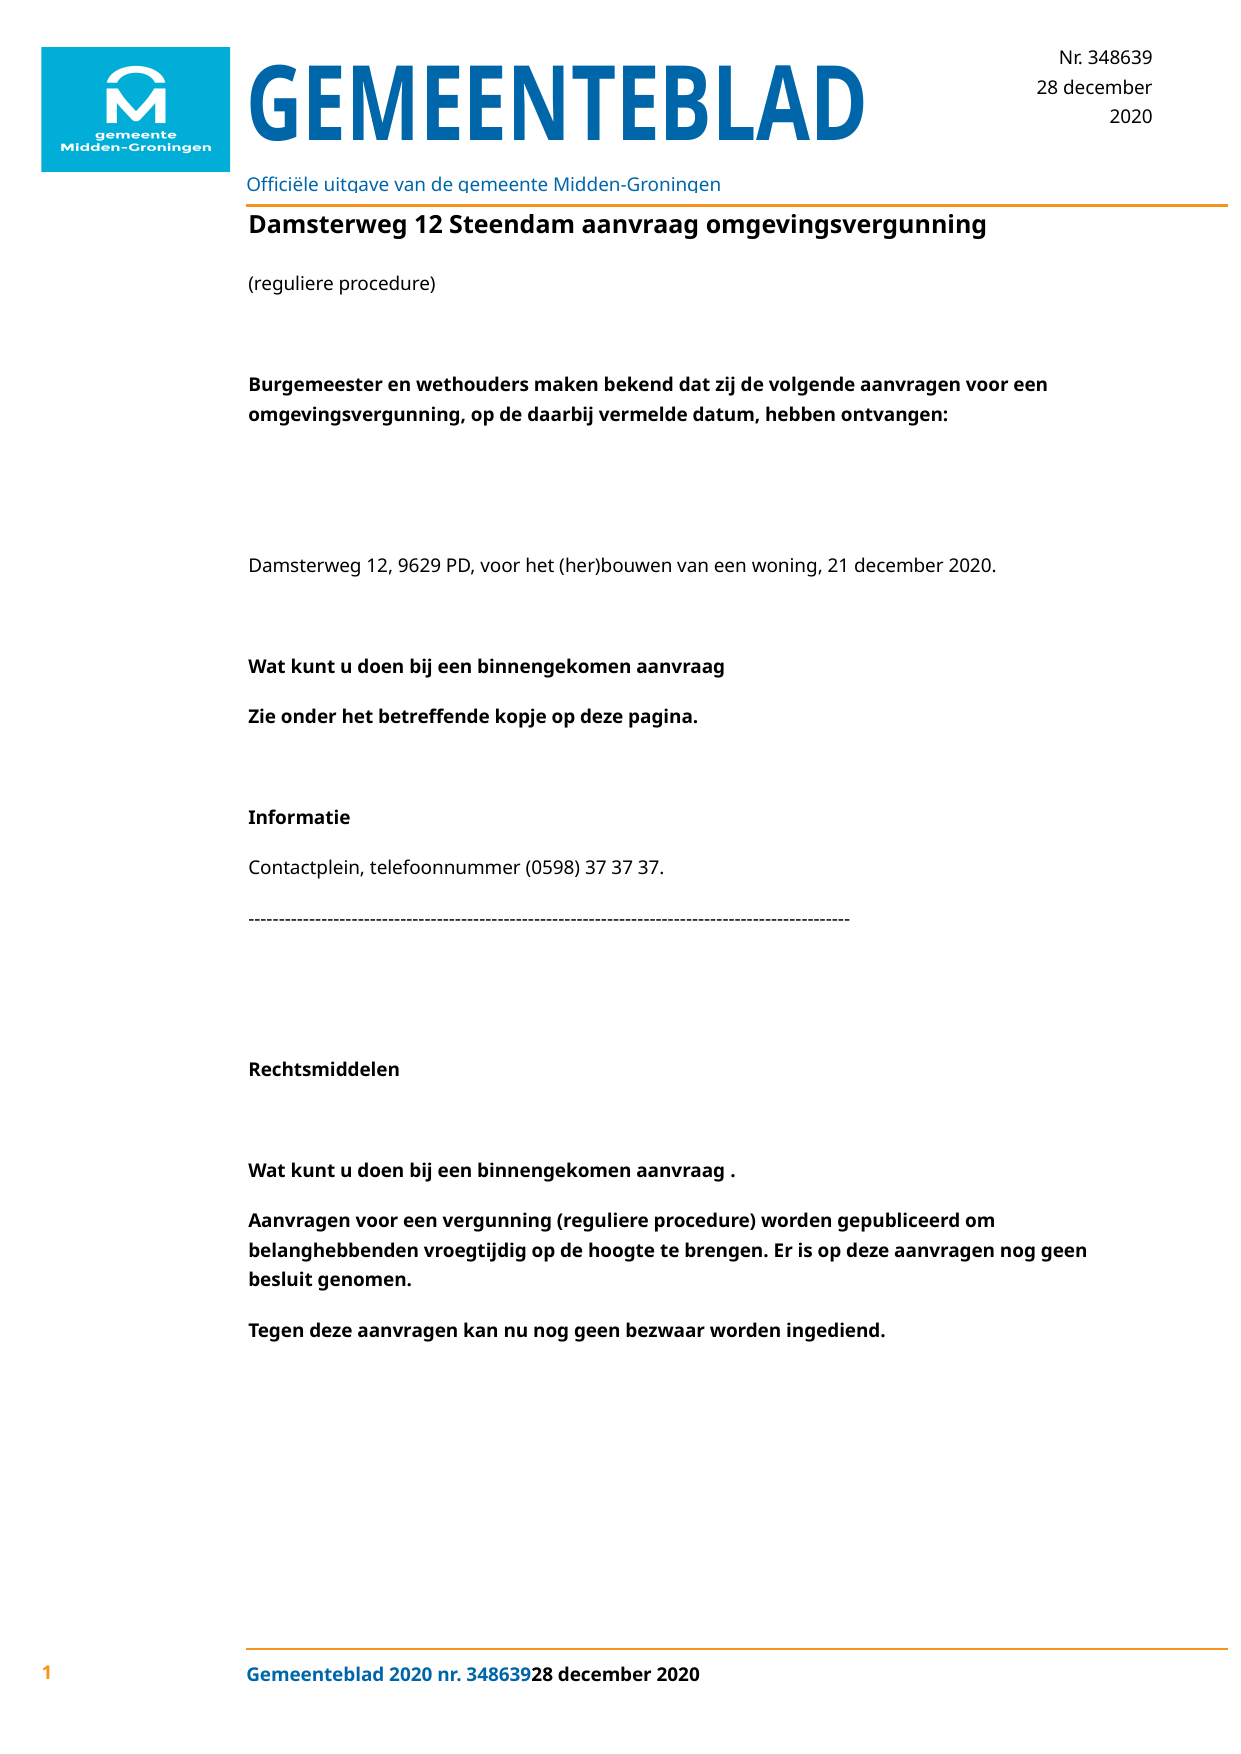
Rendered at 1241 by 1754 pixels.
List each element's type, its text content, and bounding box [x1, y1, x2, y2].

text --------------------------------------------------------------------------------------------------- [248, 905, 1152, 931]
text Contactplein, telefoonnummer (0598) 37 37 37. [248, 854, 1152, 880]
text Burgemeester en wethouders maken bekend dat zij de volgende aanvragen voor een omgevingsvergunning, op de daarbij vermelde datum, hebben ontvangen: [248, 371, 1152, 426]
picture [184, 146, 190, 153]
text (reguliere procedure) [248, 270, 1152, 296]
text Damsterweg 12 Steendam aanvraag omgevingsvergunning [248, 207, 1152, 241]
text Wat kunt u doen bij een binnengekomen aanvraag . [248, 1157, 1152, 1183]
text Tegen deze aanvragen kan nu nog geen bezwaar worden ingediend. [248, 1317, 1152, 1343]
text Damsterweg 12, 9629 PD, voor het (her)bouwen van een woning, 21 december 2020. [248, 552, 1152, 578]
text Aanvragen voor een vergunning (reguliere procedure) worden gepubliceerd om belanghebbenden vroegtijdig op de hoogte te brengen. Er is op deze aanvragen nog geen besluit genomen. [248, 1207, 1152, 1292]
text Wat kunt u doen bij een binnengekomen aanvraag [248, 653, 1152, 678]
text Informatie [248, 804, 1152, 830]
text Rechtsmiddelen [248, 1056, 1152, 1082]
text Zie onder het betreffende kopje op deze pagina. [248, 703, 1152, 729]
picture [107, 89, 165, 122]
picture [108, 66, 164, 82]
